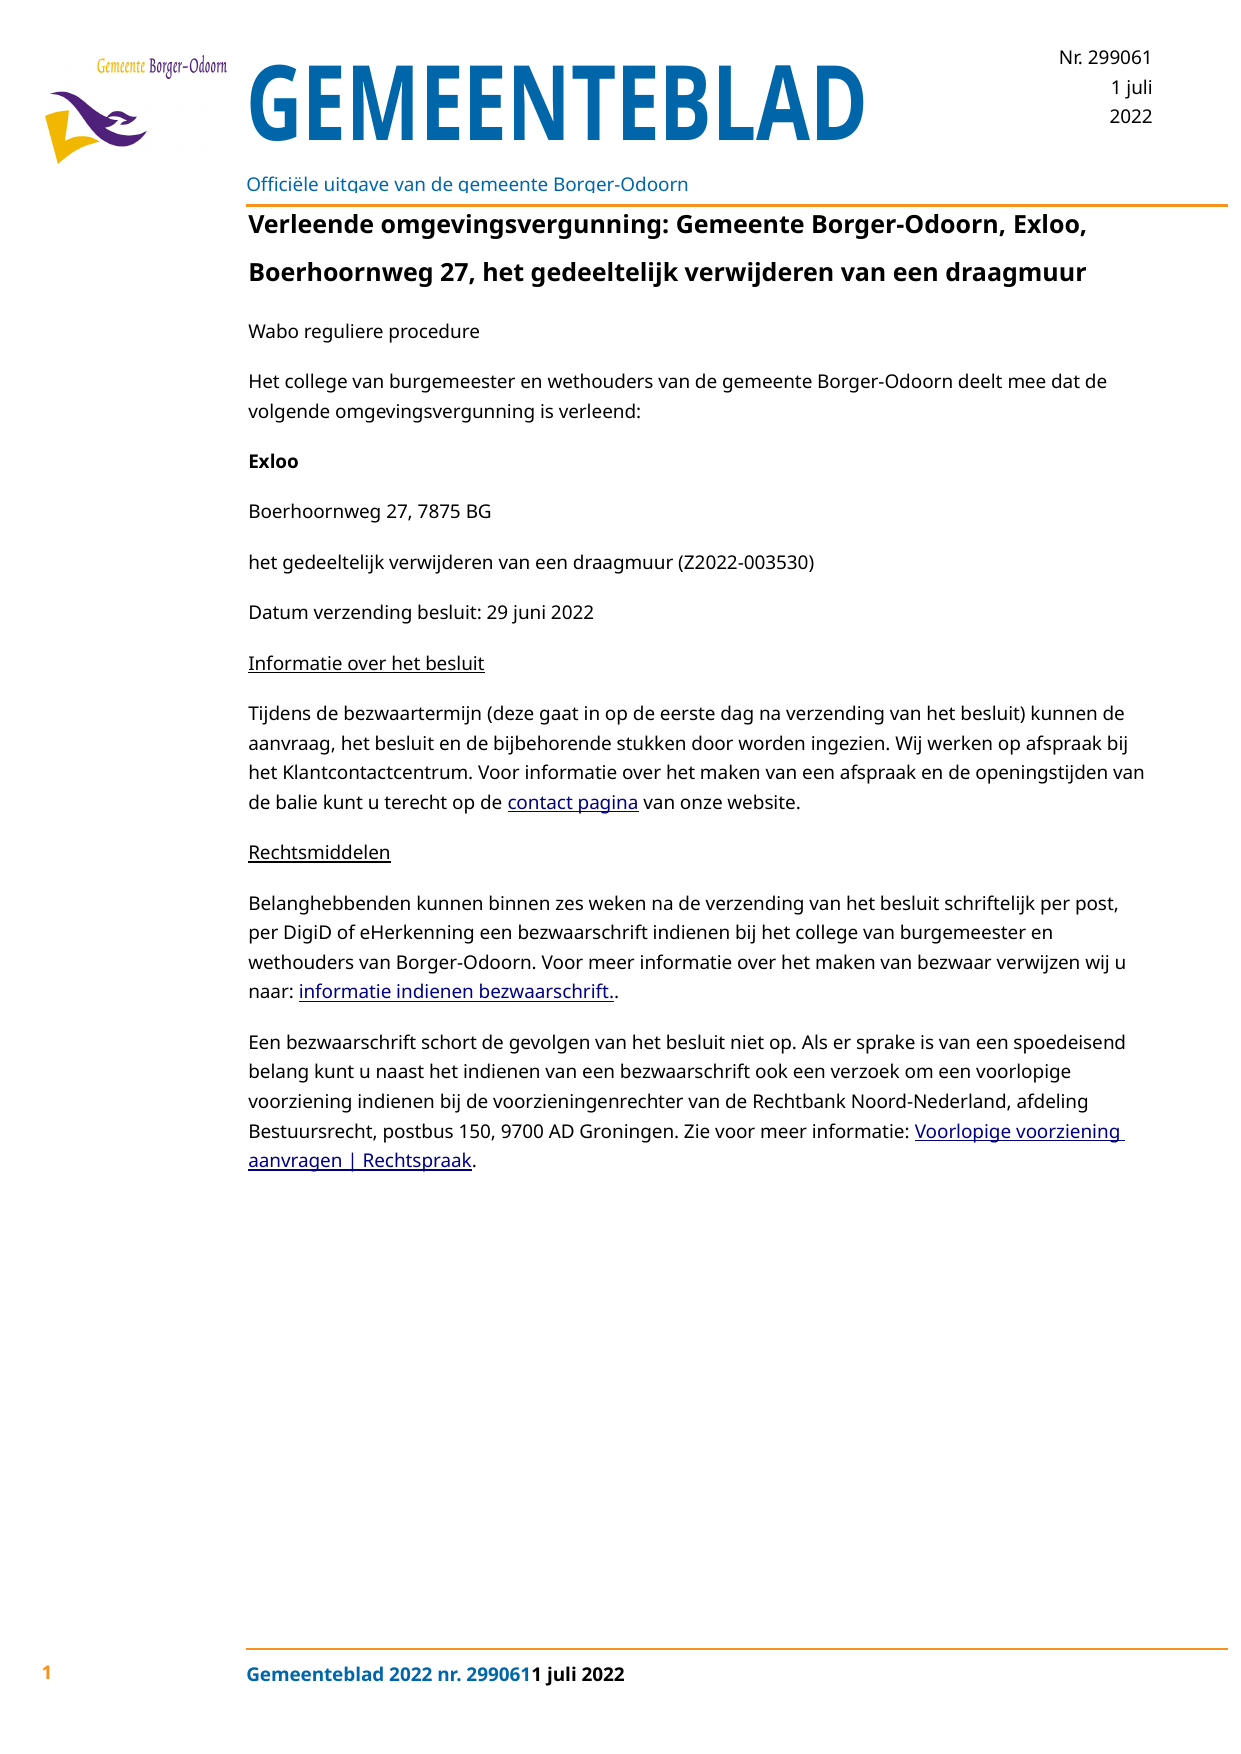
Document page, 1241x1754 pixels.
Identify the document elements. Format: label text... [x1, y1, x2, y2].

text Exloo [248, 448, 1152, 474]
text Boerhoornweg 27, 7875 BG [248, 499, 1152, 524]
text Wabo reguliere procedure [248, 318, 1152, 344]
text Tijdens de bezwaartermijn (deze gaat in op de eerste dag na verzending van het besluit) kunnen de aanvraag, het besluit en de bijbehorende stukken door worden ingezien. Wij werken op afspraak bij het Klantcontactcentrum. Voor informatie over het maken van een afspraak en de openingstijden van de balie kunt u terecht op de contact pagina van onze website. [248, 700, 1152, 815]
text Rechtsmiddelen [248, 839, 1152, 865]
text Het college van burgemeester en wethouders van de gemeente Borger-Odoorn deelt mee dat de volgende omgevingsvergunning is verleend: [248, 368, 1152, 424]
picture [41, 47, 231, 172]
text Verleende omgevingsvergunning: Gemeente Borger-Odoorn, Exloo, Boerhoornweg 27, het gedeeltelijk verwijderen van een draagmuur [248, 207, 1152, 288]
text Een bezwaarschrift schort de gevolgen van het besluit niet op. Als er sprake is van een spoedeisend belang kunt u naast het indienen van een bezwaarschrift ook een verzoek om een voorlopige voorziening indienen bij de voorzieningenrechter van de Rechtbank Noord-Nederland, afdeling Bestuursrecht, postbus 150, 9700 AD Groningen. Zie voor meer informatie: Voorlopige voorziening aanvragen | Rechtspraak. [248, 1029, 1152, 1173]
text het gedeeltelijk verwijderen van een draagmuur (Z2022-003530) [248, 549, 1152, 575]
text Informatie over het besluit [248, 650, 1152, 676]
text Datum verzending besluit: 29 juni 2022 [248, 599, 1152, 625]
text Belanghebbenden kunnen binnen zes weken na de verzending van het besluit schriftelijk per post, per DigiD of eHerkenning een bezwaarschrift indienen bij het college van burgemeester en wethouders van Borger-Odoorn. Voor meer informatie over het maken van bezwaar verwijzen wij u naar: informatie indienen bezwaarschrift.. [248, 890, 1152, 1004]
